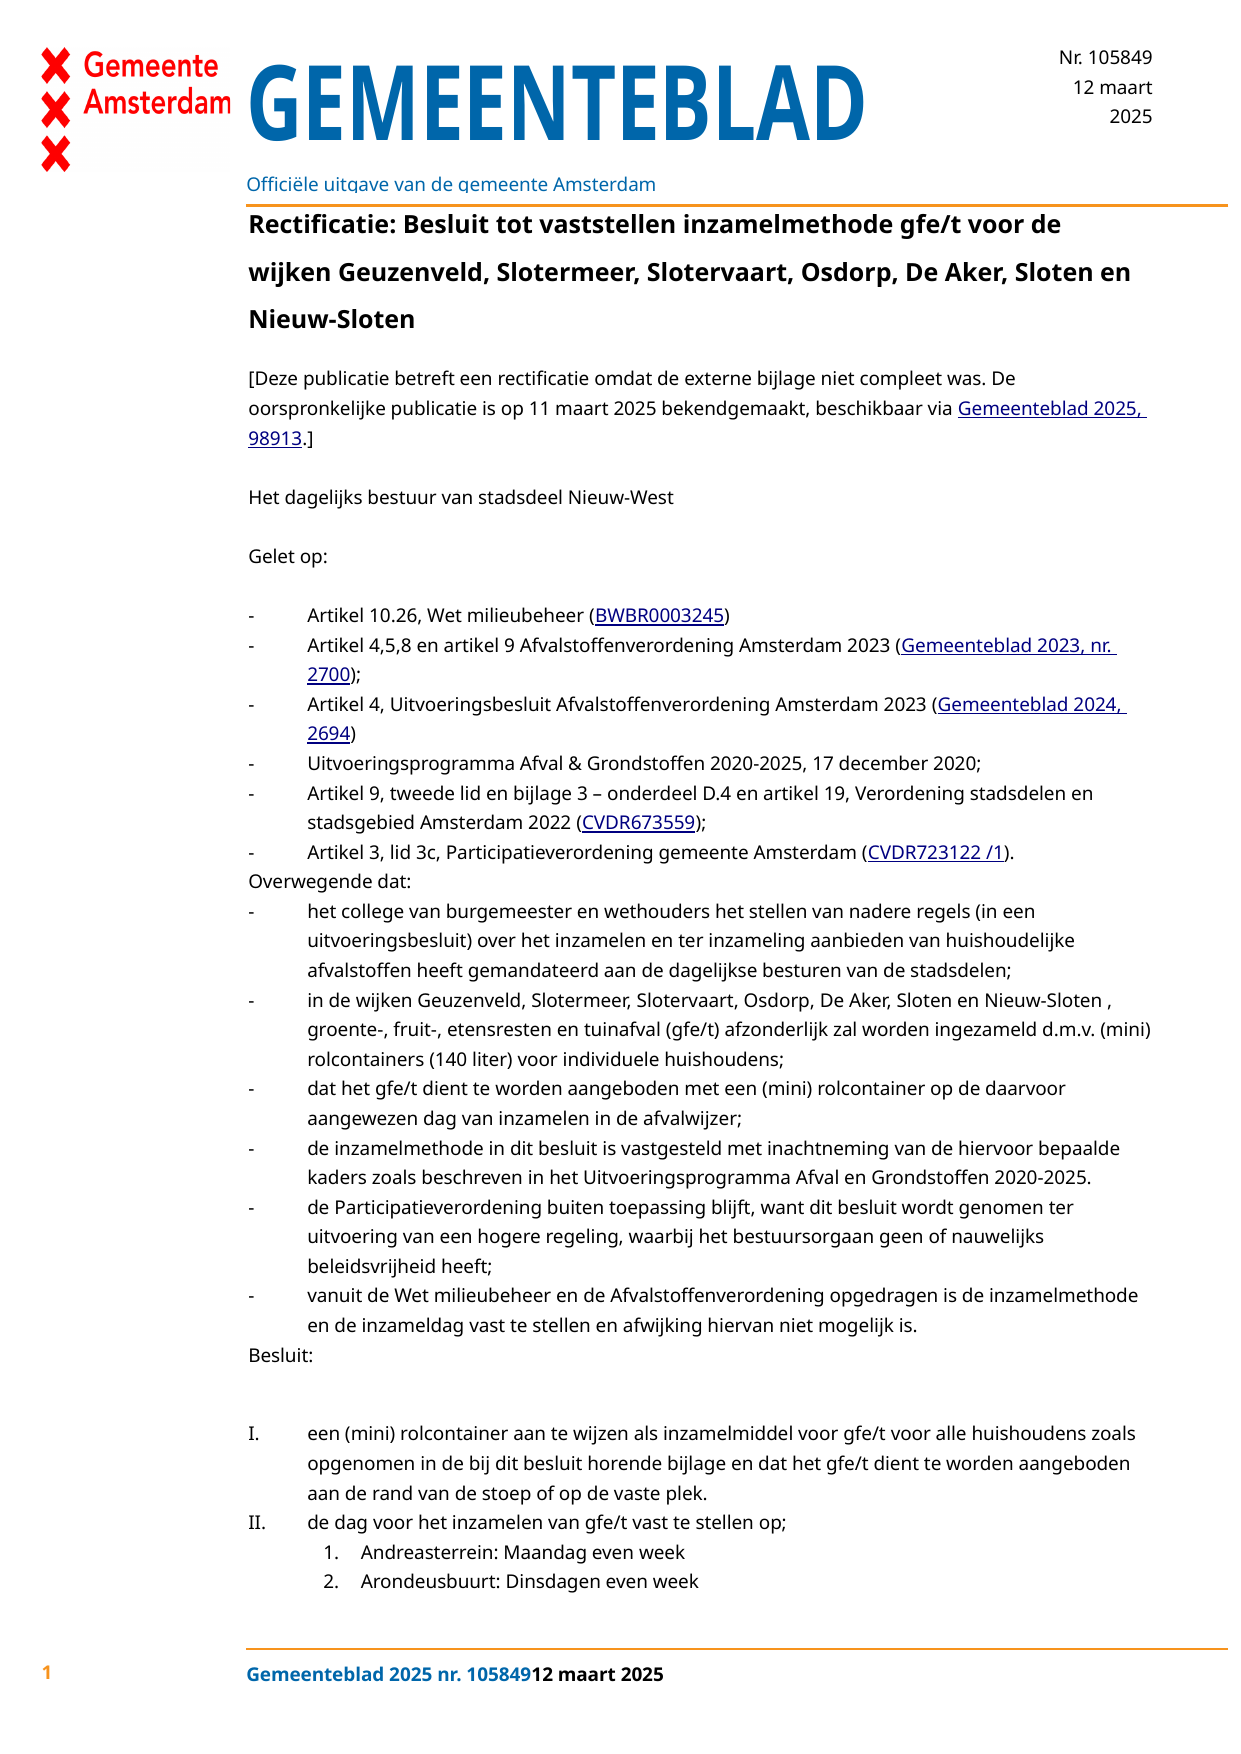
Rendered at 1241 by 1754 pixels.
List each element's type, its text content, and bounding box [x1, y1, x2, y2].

list dat het gfe/t dient te worden aangeboden met een (mini) rolcontainer op de daarvoor aangewezen dag van inzamelen in de afvalwijzer; [248, 1076, 1152, 1131]
text Rectificatie: Besluit tot vaststellen inzamelmethode gfe/t voor de wijken Geuzenveld, Slotermeer, Slotervaart, Osdorp, De Aker, Sloten en Nieuw-Sloten [248, 207, 1152, 336]
text Het dagelijks bestuur van stadsdeel Nieuw-West [248, 484, 1152, 509]
list Artikel 3, lid 3c, Participatieverordening gemeente Amsterdam (CVDR723122 /1). [248, 839, 1152, 864]
list Arondeusbuurt: Dinsdagen even week [323, 1568, 1152, 1594]
list een (mini) rolcontainer aan te wijzen als inzamelmiddel voor gfe/t voor alle huishoudens zoals opgenomen in de bij dit besluit horende bijlage en dat het gfe/t dient te worden aangeboden aan de rand van de stoep of op de vaste plek. [248, 1421, 1152, 1506]
text Besluit: [248, 1342, 1152, 1367]
list in de wijken Geuzenveld, Slotermeer, Slotervaart, Osdorp, De Aker, Sloten en Nieuw-Sloten , groente-, fruit-, etensresten en tuinafval (gfe/t) afzonderlijk zal worden ingezameld d.m.v. (mini) rolcontainers (140 liter) voor individuele huishoudens; [248, 987, 1152, 1072]
list de dag voor het inzamelen van gfe/t vast te stellen op; [248, 1509, 1152, 1535]
text [Deze publicatie betreft een rectificatie omdat de externe bijlage niet compleet was. De oorspronkelijke publicatie is op 11 maart 2025 bekendgemaakt, beschikbaar via Gemeenteblad 2025, 98913.] [248, 366, 1152, 450]
list de Participatieverordening buiten toepassing blijft, want dit besluit wordt genomen ter uitvoering van een hogere regeling, waarbij het bestuursorgaan geen of nauwelijks beleidsvrijheid heeft; [248, 1194, 1152, 1279]
text Overwegende dat: [248, 868, 1152, 894]
list Artikel 10.26, Wet milieubeheer (BWBR0003245) [248, 602, 1152, 628]
text Gelet op: [248, 543, 1152, 569]
list Andreasterrein: Maandag even week [323, 1539, 1152, 1565]
list de inzamelmethode in dit besluit is vastgesteld met inachtneming van de hiervoor bepaalde kaders zoals beschreven in het Uitvoeringsprogramma Afval en Grondstoffen 2020-2025. [248, 1135, 1152, 1190]
list Artikel 9, tweede lid en bijlage 3 – onderdeel D.4 en artikel 19, Verordening stadsdelen en stadsgebied Amsterdam 2022 (CVDR673559); [248, 780, 1152, 835]
picture [41, 47, 231, 172]
list Artikel 4, Uitvoeringsbesluit Afvalstoffenverordening Amsterdam 2023 (Gemeenteblad 2024, 2694) [248, 691, 1152, 746]
list vanuit de Wet milieubeheer en de Afvalstoffenverordening opgedragen is de inzamelmethode en de inzameldag vast te stellen en afwijking hiervan niet mogelijk is. [248, 1283, 1152, 1338]
list Artikel 4,5,8 en artikel 9 Afvalstoffenverordening Amsterdam 2023 (Gemeenteblad 2023, nr. 2700); [248, 632, 1152, 687]
list het college van burgemeester en wethouders het stellen van nadere regels (in een uitvoeringsbesluit) over het inzamelen en ter inzameling aanbieden van huishoudelijke afvalstoffen heeft gemandateerd aan de dagelijkse besturen van de stadsdelen; [248, 898, 1152, 983]
list Uitvoeringsprogramma Afval & Grondstoffen 2020-2025, 17 december 2020; [248, 750, 1152, 776]
